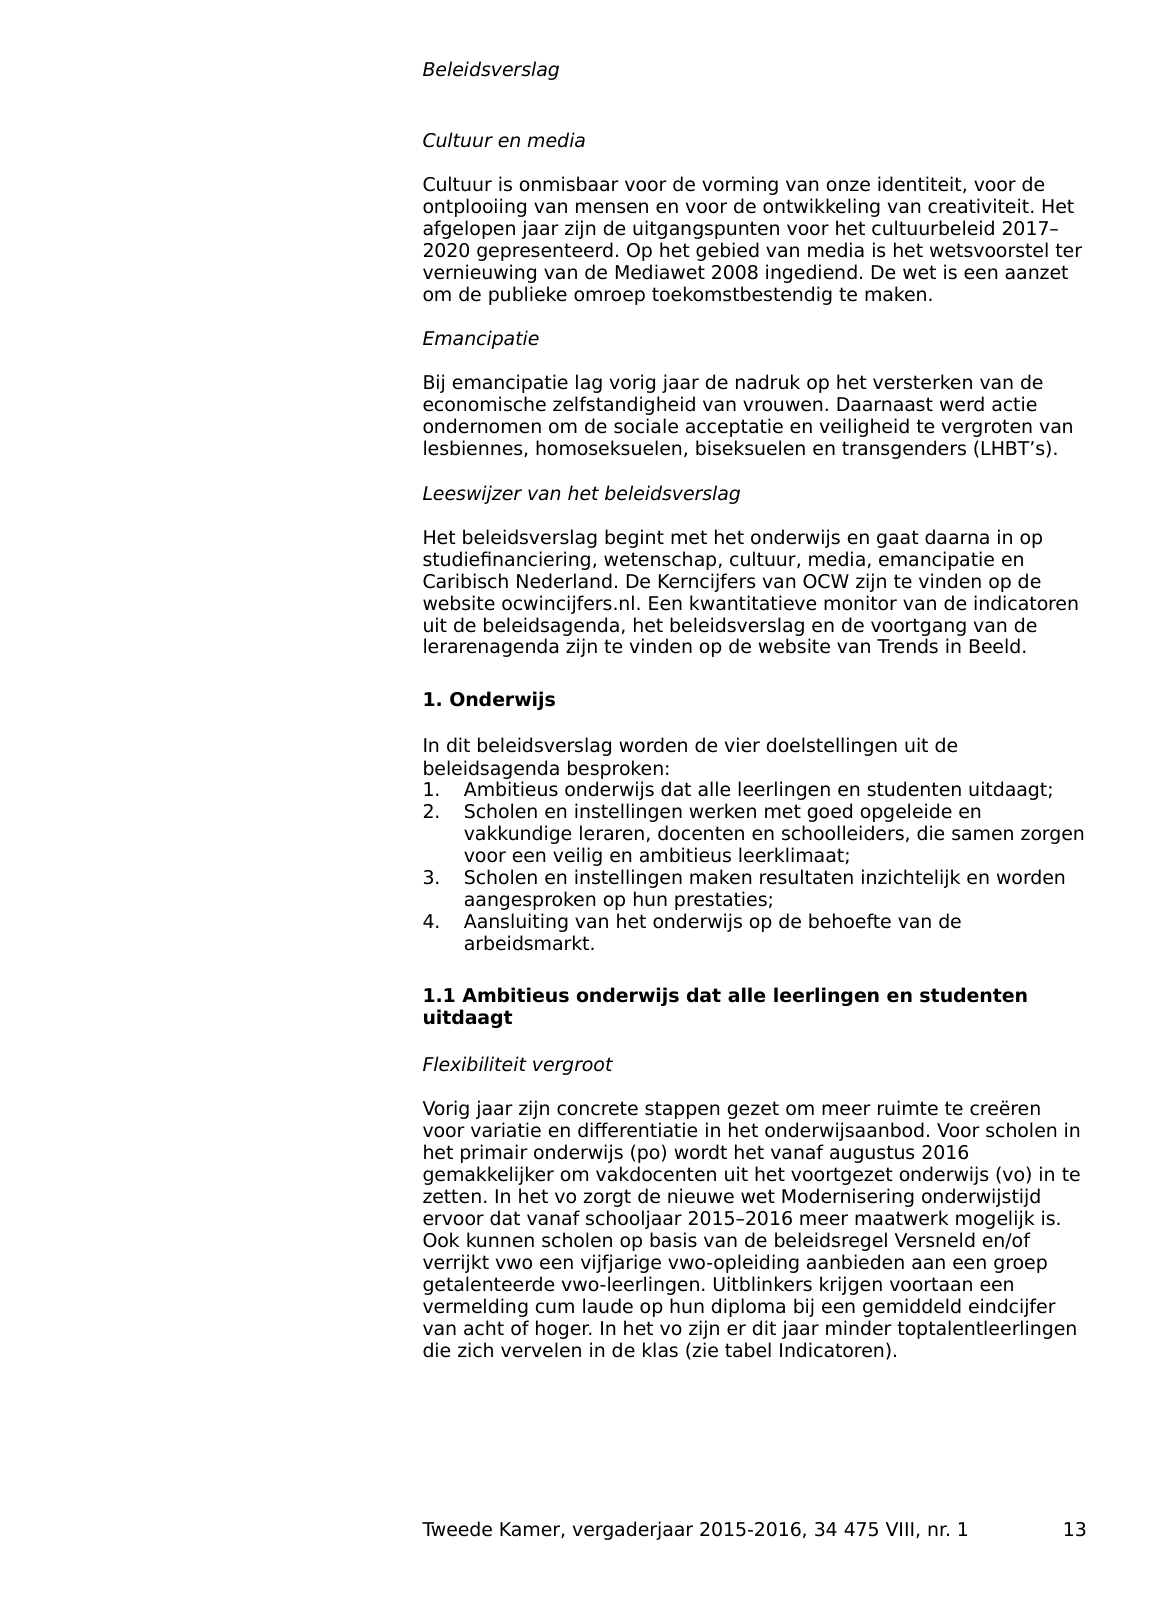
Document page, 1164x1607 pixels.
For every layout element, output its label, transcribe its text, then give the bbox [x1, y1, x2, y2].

text In dit beleidsverslag worden de vier doelstellingen uit de beleidsagenda besproken: [422, 735, 1087, 779]
text 3. Scholen en instellingen maken resultaten inzichtelijk en worden aangesproken op hun prestaties; [422, 867, 1087, 911]
text Cultuur is onmisbaar voor de vorming van onze identiteit, voor de ontplooiing van mensen en voor de ontwikkeling van creativiteit. Het afgelopen jaar zijn de uitgangspunten voor het cultuurbeleid 2017–2020 gepresenteerd. Op het gebied van media is het wetsvoorstel ter vernieuwing van de Mediawet 2008 ingediend. De wet is een aanzet om de publieke omroep toekomstbestendig te maken. [422, 174, 1087, 306]
subtitle Emancipatie [422, 328, 1087, 350]
subtitle 1. Onderwijs [422, 688, 1087, 710]
subtitle 1.1 Ambitieus onderwijs dat alle leerlingen en studenten uitdaagt [422, 985, 1087, 1029]
subtitle Cultuur en media [422, 130, 1087, 152]
text Bij emancipatie lag vorig jaar de nadruk op het versterken van de economische zelfstandigheid van vrouwen. Daarnaast werd actie ondernomen om de sociale acceptatie en veiligheid te vergroten van lesbiennes, homoseksuelen, biseksuelen en transgenders (LHBT’s). [422, 372, 1087, 460]
text Het beleidsverslag begint met het onderwijs en gaat daarna in op studiefinanciering, wetenschap, cultuur, media, emancipatie en Caribisch Nederland. De Kerncijfers van OCW zijn te vinden op de website ocwincijfers.nl. Een kwantitatieve monitor van de indicatoren uit de beleidsagenda, het beleidsverslag en de voortgang van de lerarenagenda zijn te vinden op de website van Trends in Beeld. [422, 527, 1087, 658]
text Vorig jaar zijn concrete stappen gezet om meer ruimte te creëren voor variatie en differentiatie in het onderwijsaanbod. Voor scholen in het primair onderwijs (po) wordt het vanaf augustus 2016 gemakkelijker om vakdocenten uit het voortgezet onderwijs (vo) in te zetten. In het vo zorgt de nieuwe wet Modernisering onderwijstijd ervoor dat vanaf schooljaar 2015–2016 meer maatwerk mogelijk is. Ook kunnen scholen op basis van de beleidsregel Versneld en/of verrijkt vwo een vijfjarige vwo-opleiding aanbieden aan een groep getalenteerde vwo-leerlingen. Uitblinkers krijgen voortaan een vermelding cum laude op hun diploma bij een gemiddeld eindcijfer van acht of hoger. In het vo zijn er dit jaar minder toptalentleerlingen die zich vervelen in de klas (zie tabel Indicatoren). [422, 1098, 1087, 1362]
text 4. Aansluiting van het onderwijs op de behoefte van de arbeidsmarkt. [422, 911, 1087, 955]
text 1. Ambitieus onderwijs dat alle leerlingen en studenten uitdaagt; [422, 779, 1087, 801]
subtitle Leeswijzer van het beleidsverslag [422, 482, 1087, 504]
text 2. Scholen en instellingen werken met goed opgeleide en vakkundige leraren, docenten en schoolleiders, die samen zorgen voor een veilig en ambitieus leerklimaat; [422, 801, 1087, 867]
subtitle Flexibiliteit vergroot [422, 1054, 1087, 1076]
